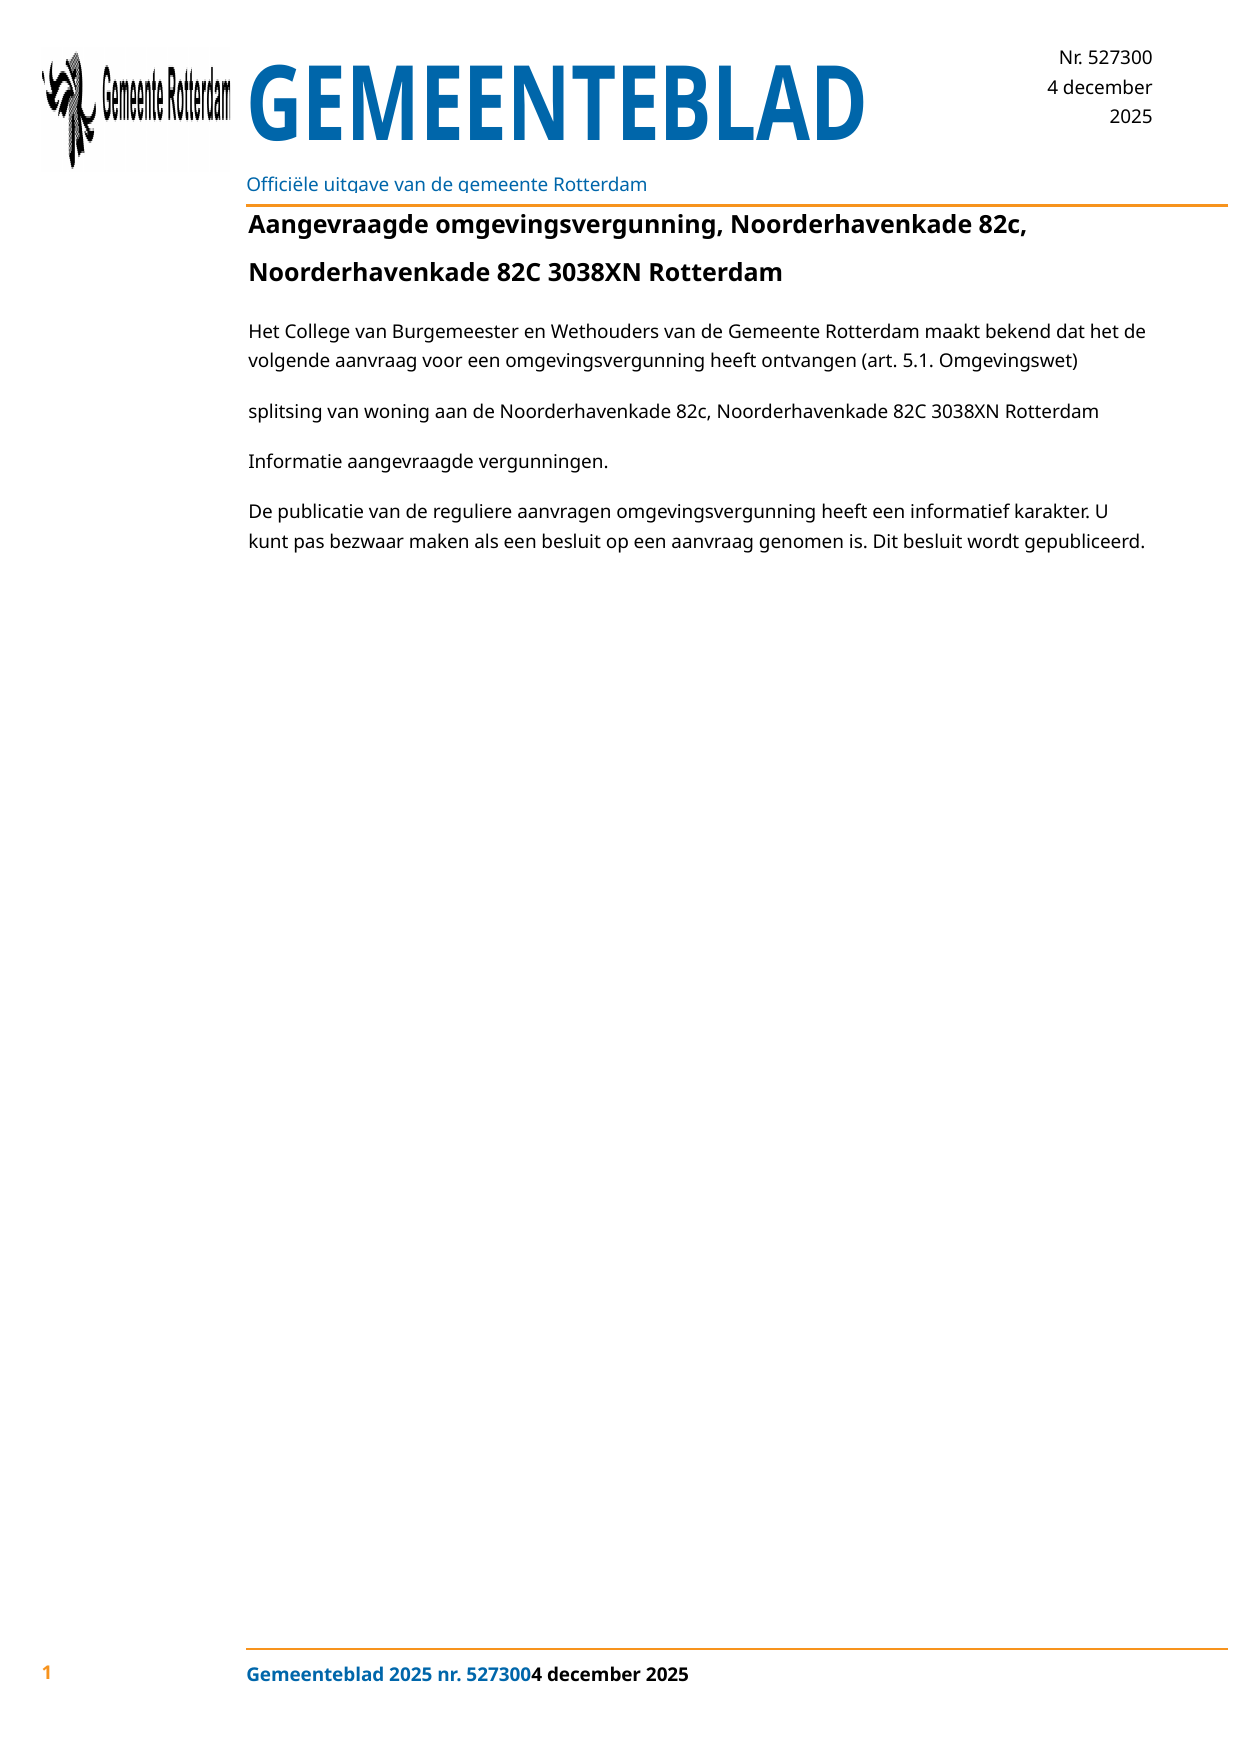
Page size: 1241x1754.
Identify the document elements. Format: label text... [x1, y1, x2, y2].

text Informatie aangevraagde vergunningen. [248, 448, 1152, 474]
text splitsing van woning aan de Noorderhavenkade 82c, Noorderhavenkade 82C 3038XN Rotterdam [248, 398, 1152, 424]
text Het College van Burgemeester en Wethouders van de Gemeente Rotterdam maakt bekend dat het de volgende aanvraag voor een omgevingsvergunning heeft ontvangen (art. 5.1. Omgevingswet) [248, 318, 1152, 373]
text De publicatie van de reguliere aanvragen omgevingsvergunning heeft een informatief karakter. U kunt pas bezwaar maken als een besluit op een aanvraag genomen is. Dit besluit wordt gepubliceerd. [248, 499, 1152, 554]
text Aangevraagde omgevingsvergunning, Noorderhavenkade 82c, Noorderhavenkade 82C 3038XN Rotterdam [248, 207, 1152, 288]
picture [41, 47, 231, 172]
